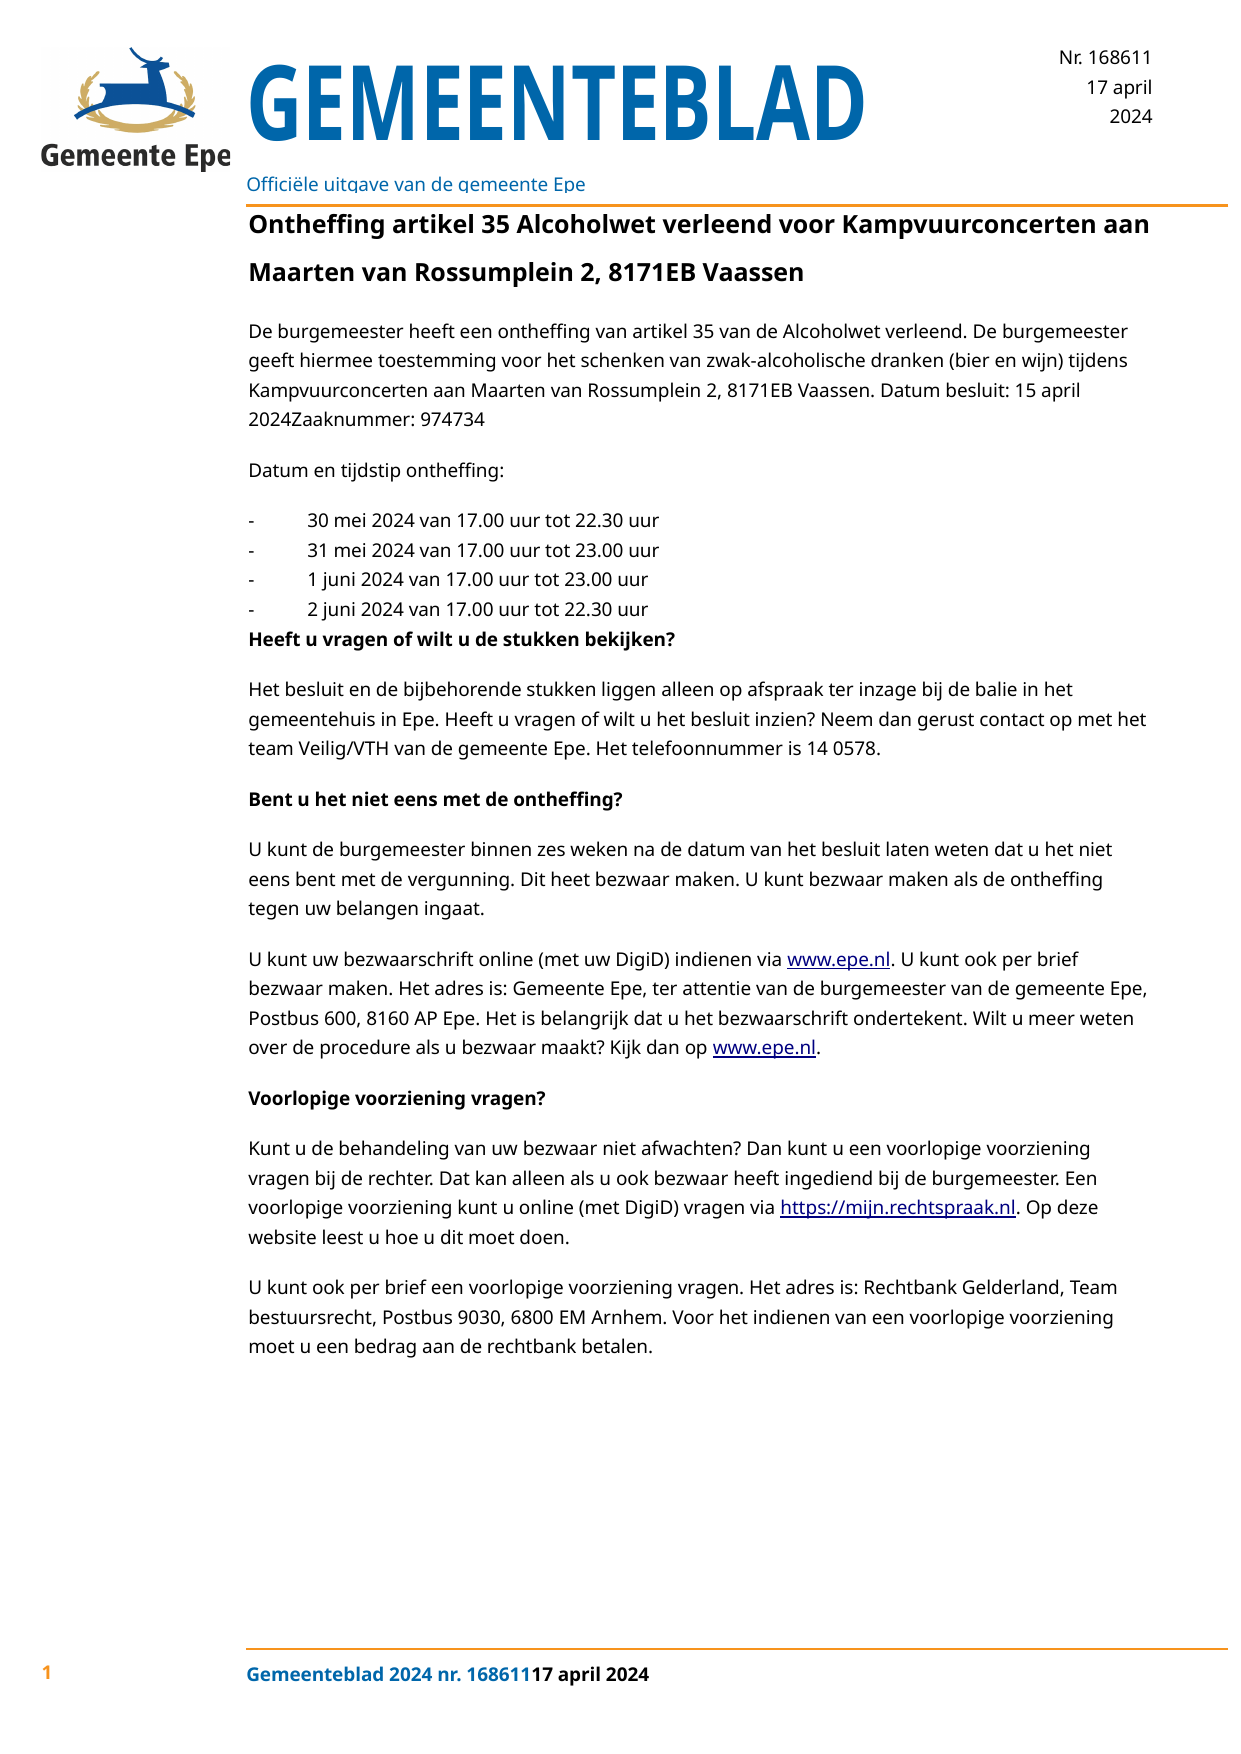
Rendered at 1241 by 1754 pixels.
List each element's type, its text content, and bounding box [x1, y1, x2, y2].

list 2 juni 2024 van 17.00 uur tot 22.30 uur [248, 596, 1152, 622]
picture [41, 47, 231, 172]
text Kunt u de behandeling van uw bezwaar niet afwachten? Dan kunt u een voorlopige voorziening vragen bij de rechter. Dat kan alleen als u ook bezwaar heeft ingediend bij de burgemeester. Een voorlopige voorziening kunt u online (met DigiD) vragen via https://mijn.rechtspraak.nl. Op deze website leest u hoe u dit moet doen. [248, 1135, 1152, 1250]
text U kunt uw bezwaarschrift online (met uw DigiD) indienen via www.epe.nl. U kunt ook per brief bezwaar maken. Het adres is: Gemeente Epe, ter attentie van de burgemeester van de gemeente Epe, Postbus 600, 8160 AP Epe. Het is belangrijk dat u het bezwaarschrift ondertekent. Wilt u meer weten over de procedure als u bezwaar maakt? Kijk dan op www.epe.nl. [248, 946, 1152, 1060]
list 30 mei 2024 van 17.00 uur tot 22.30 uur [248, 507, 1152, 533]
text U kunt ook per brief een voorlopige voorziening vragen. Het adres is: Rechtbank Gelderland, Team bestuursrecht, Postbus 9030, 6800 EM Arnhem. Voor het indienen van een voorlopige voorziening moet u een bedrag aan de rechtbank betalen. [248, 1274, 1152, 1359]
list 1 juni 2024 van 17.00 uur tot 23.00 uur [248, 567, 1152, 592]
text U kunt de burgemeester binnen zes weken na de datum van het besluit laten weten dat u het niet eens bent met de vergunning. Dit heet bezwaar maken. U kunt bezwaar maken als de ontheffing tegen uw belangen ingaat. [248, 836, 1152, 921]
text Heeft u vragen of wilt u de stukken bekijken? [248, 626, 1152, 652]
text Ontheffing artikel 35 Alcoholwet verleend voor Kampvuurconcerten aan Maarten van Rossumplein 2, 8171EB Vaassen [248, 207, 1152, 288]
text Voorlopige voorziening vragen? [248, 1085, 1152, 1111]
list 31 mei 2024 van 17.00 uur tot 23.00 uur [248, 537, 1152, 563]
text Bent u het niet eens met de ontheffing? [248, 786, 1152, 812]
text Het besluit en de bijbehorende stukken liggen alleen op afspraak ter inzage bij de balie in het gemeentehuis in Epe. Heeft u vragen of wilt u het besluit inzien? Neem dan gerust contact op met het team Veilig/VTH van de gemeente Epe. Het telefoonnummer is 14 0578. [248, 676, 1152, 761]
text Datum en tijdstip ontheffing: [248, 457, 1152, 483]
text De burgemeester heeft een ontheffing van artikel 35 van de Alcoholwet verleend. De burgemeester geeft hiermee toestemming voor het schenken van zwak-alcoholische dranken (bier en wijn) tijdens Kampvuurconcerten aan Maarten van Rossumplein 2, 8171EB Vaassen. Datum besluit: 15 april 2024Zaaknummer: 974734 [248, 318, 1152, 432]
